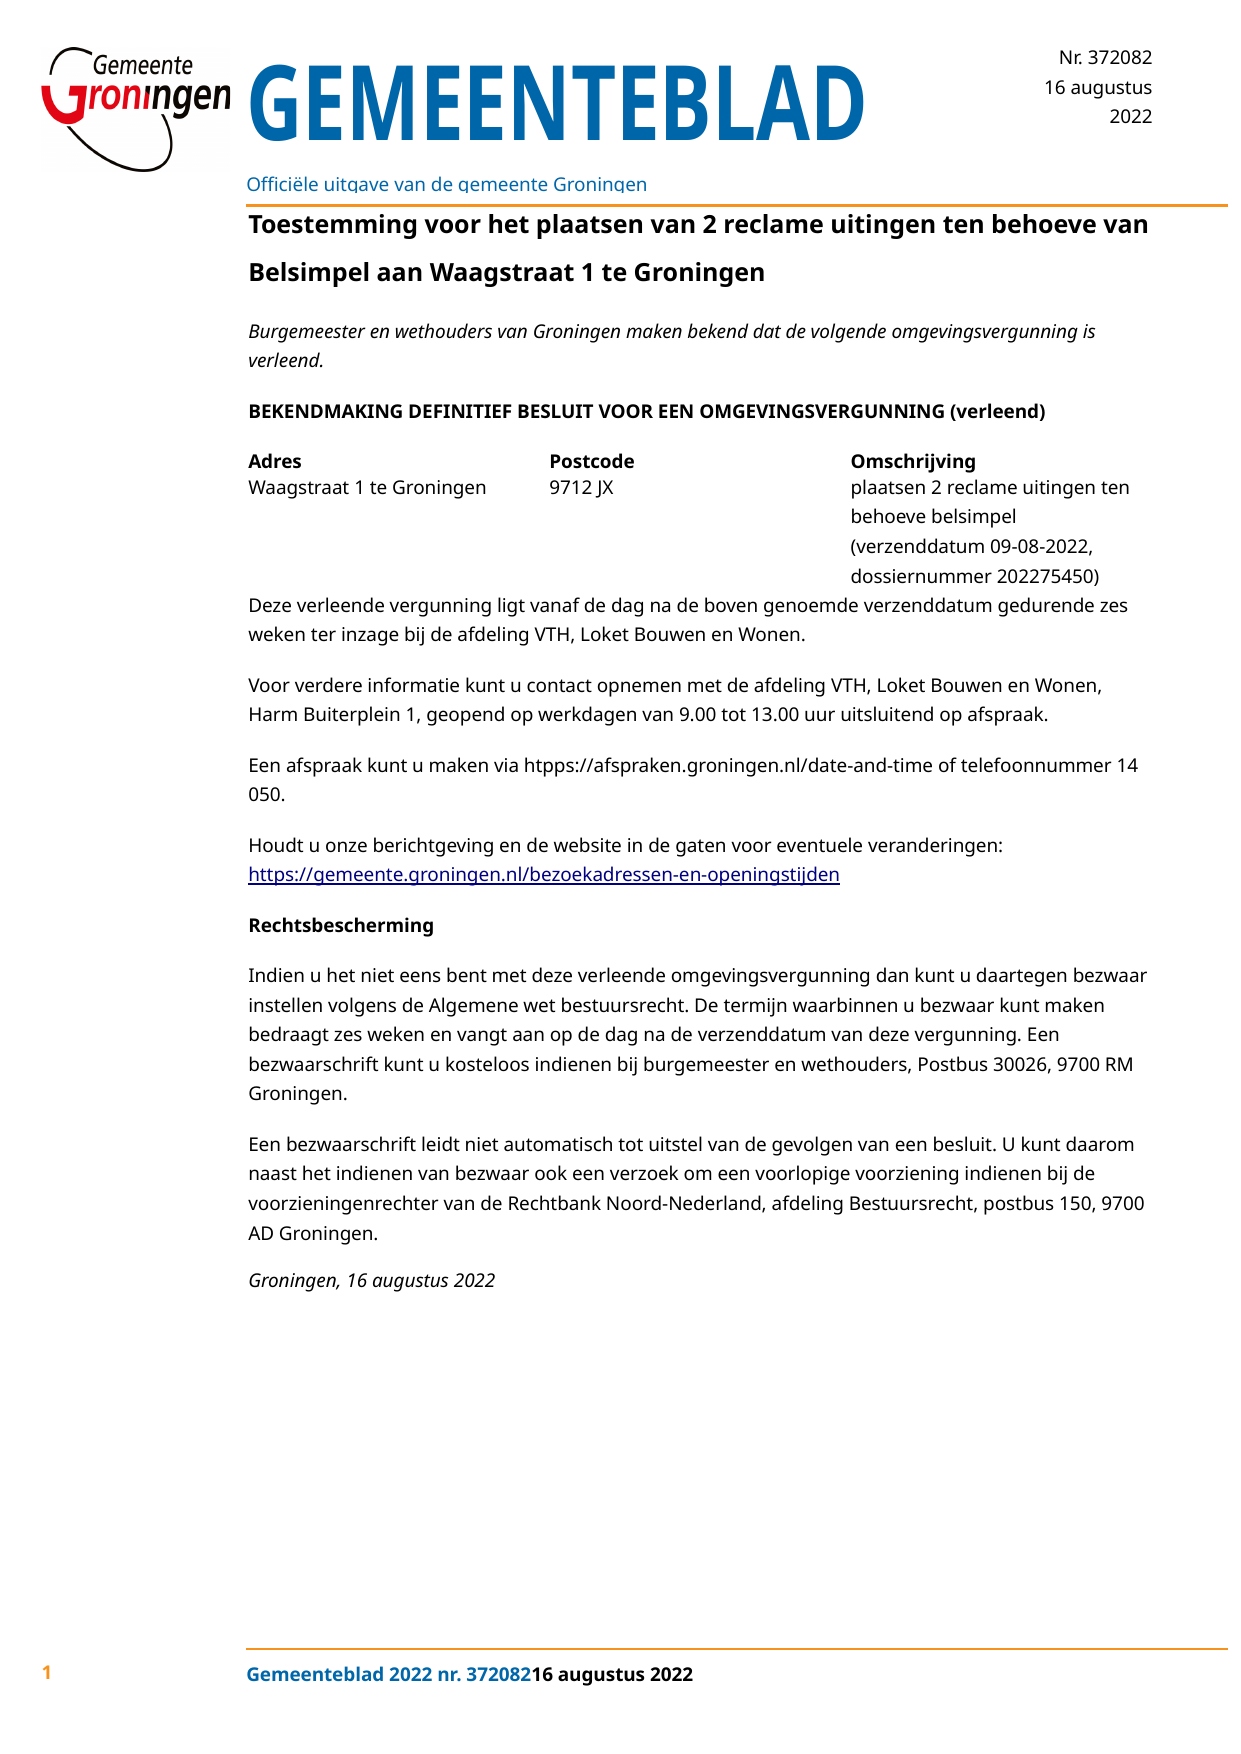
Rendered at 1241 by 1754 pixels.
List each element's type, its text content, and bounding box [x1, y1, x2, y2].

text Een afspraak kunt u maken via htpps://afspraken.groningen.nl/date-and-time of telefoonnummer 14 050. [248, 752, 1152, 807]
picture [41, 47, 231, 172]
text Groningen, 16 augustus 2022 [248, 1268, 1152, 1293]
table_header Omschrijving [850, 449, 1152, 474]
text Deze verleende vergunning ligt vanaf de dag na de boven genoemde verzenddatum gedurende zes weken ter inzage bij de afdeling VTH, Loket Bouwen en Wonen. [248, 592, 1152, 647]
table_header Postcode [549, 449, 850, 474]
text Houdt u onze berichtgeving en de website in de gaten voor eventuele veranderingen: https://gemeente.groningen.nl/bezoekadressen-en-openingstijden [248, 832, 1152, 887]
text Voor verdere informatie kunt u contact opnemen met de afdeling VTH, Loket Bouwen en Wonen, Harm Buiterplein 1, geopend op werkdagen van 9.00 tot 13.00 uur uitsluitend op afspraak. [248, 672, 1152, 727]
text Rechtsbescherming [248, 912, 1152, 938]
table_cell 9712 JX [549, 474, 850, 589]
text Indien u het niet eens bent met deze verleende omgevingsvergunning dan kunt u daartegen bezwaar instellen volgens de Algemene wet bestuursrecht. De termijn waarbinnen u bezwaar kunt maken bedraagt zes weken en vangt aan op de dag na de verzenddatum van deze vergunning. Een bezwaarschrift kunt u kosteloos indienen bij burgemeester en wethouders, Postbus 30026, 9700 RM Groningen. [248, 962, 1152, 1106]
text Een bezwaarschrift leidt niet automatisch tot uitstel van de gevolgen van een besluit. U kunt daarom naast het indienen van bezwaar ook een verzoek om een voorlopige voorziening indienen bij de voorzieningenrechter van de Rechtbank Noord-Nederland, afdeling Bestuursrecht, postbus 150, 9700 AD Groningen. [248, 1131, 1152, 1246]
table_cell Waagstraat 1 te Groningen [248, 474, 549, 589]
text Toestemming voor het plaatsen van 2 reclame uitingen ten behoeve van Belsimpel aan Waagstraat 1 te Groningen [248, 207, 1152, 288]
text BEKENDMAKING DEFINITIEF BESLUIT VOOR EEN OMGEVINGSVERGUNNING (verleend) [248, 398, 1152, 424]
table_cell plaatsen 2 reclame uitingen ten behoeve belsimpel (verzenddatum 09-08-2022, dossiernummer 202275450) [850, 474, 1152, 589]
table_header Adres [248, 449, 549, 474]
text Burgemeester en wethouders van Groningen maken bekend dat de volgende omgevingsvergunning is verleend. [248, 318, 1152, 373]
